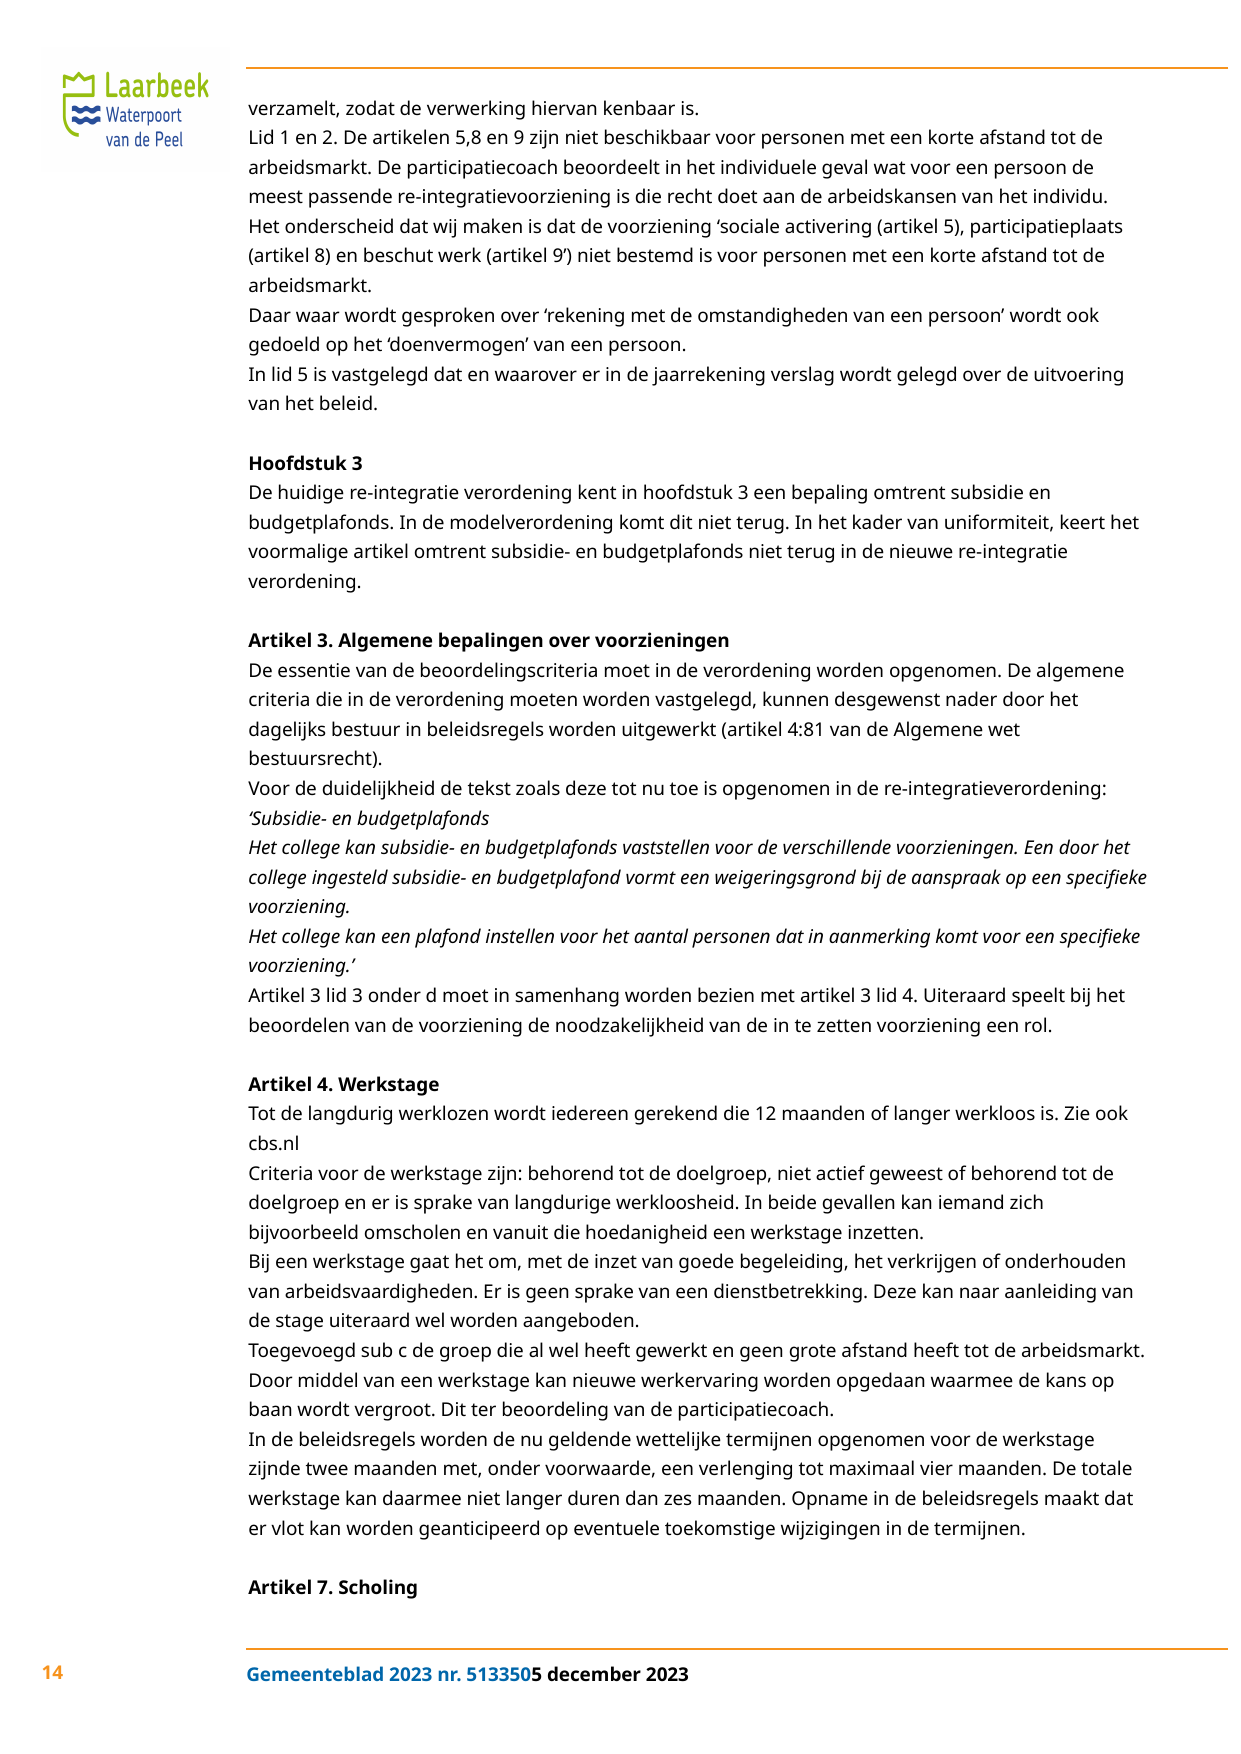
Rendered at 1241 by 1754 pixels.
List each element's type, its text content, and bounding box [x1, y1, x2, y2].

text Criteria voor de werkstage zijn: behorend tot de doelgroep, niet actief geweest of behorend tot de doelgroep en er is sprake van langdurige werkloosheid. In beide gevallen kan iemand zich bijvoorbeeld omscholen en vanuit die hoedanigheid een werkstage inzetten. [248, 1160, 1152, 1245]
text Artikel 7. Scholing [248, 1574, 1152, 1600]
text Het college kan een plafond instellen voor het aantal personen dat in aanmerking komt voor een specifieke voorziening.’ [248, 923, 1152, 978]
text Voor de duidelijkheid de tekst zoals deze tot nu toe is opgenomen in de re-integratieverordening: [248, 775, 1152, 801]
text Hoofdstuk 3 [248, 450, 1152, 476]
text Artikel 3. Algemene bepalingen over voorzieningen [248, 627, 1152, 653]
text ‘Subsidie- en budgetplafonds [248, 805, 1152, 831]
text Daar waar wordt gesproken over ‘rekening met de omstandigheden van een persoon’ wordt ook gedoeld op het ‘doenvermogen’ van een persoon. [248, 302, 1152, 357]
text Tot de langdurig werklozen wordt iedereen gerekend die 12 maanden of langer werkloos is. Zie ook cbs.nl [248, 1101, 1152, 1156]
text Lid 1 en 2. De artikelen 5,8 en 9 zijn niet beschikbaar voor personen met een korte afstand tot de arbeidsmarkt. De participatiecoach beoordeelt in het individuele geval wat voor een persoon de meest passende re-integratievoorziening is die recht doet aan de arbeidskansen van het individu. [248, 124, 1152, 209]
text De essentie van de beoordelingscriteria moet in de verordening worden opgenomen. De algemene criteria die in de verordening moeten worden vastgelegd, kunnen desgewenst nader door het dagelijks bestuur in beleidsregels worden uitgewerkt (artikel 4:81 van de Algemene wet bestuursrecht). [248, 657, 1152, 771]
text Bij een werkstage gaat het om, met de inzet van goede begeleiding, het verkrijgen of onderhouden van arbeidsvaardigheden. Er is geen sprake van een dienstbetrekking. Deze kan naar aanleiding van de stage uiteraard wel worden aangeboden. [248, 1248, 1152, 1333]
text In lid 5 is vastgelegd dat en waarover er in de jaarrekening verslag wordt gelegd over de uitvoering van het beleid. [248, 361, 1152, 416]
picture [41, 47, 231, 172]
text De huidige re-integratie verordening kent in hoofdstuk 3 een bepaling omtrent subsidie en budgetplafonds. In de modelverordening komt dit niet terug. In het kader van uniformiteit, keert het voormalige artikel omtrent subsidie- en budgetplafonds niet terug in de nieuwe re-integratie verordening. [248, 479, 1152, 594]
text Toegevoegd sub c de groep die al wel heeft gewerkt en geen grote afstand heeft tot de arbeidsmarkt. Door middel van een werkstage kan nieuwe werkervaring worden opgedaan waarmee de kans op baan wordt vergroot. Dit ter beoordeling van de participatiecoach. [248, 1337, 1152, 1422]
text Artikel 4. Werkstage [248, 1071, 1152, 1097]
text Artikel 3 lid 3 onder d moet in samenhang worden bezien met artikel 3 lid 4. Uiteraard speelt bij het beoordelen van de voorziening de noodzakelijkheid van de in te zetten voorziening een rol. [248, 982, 1152, 1038]
text Het college kan subsidie- en budgetplafonds vaststellen voor de verschillende voorzieningen. Een door het college ingesteld subsidie- en budgetplafond vormt een weigeringsgrond bij de aanspraak op een specifieke voorziening. [248, 834, 1152, 919]
text In de beleidsregels worden de nu geldende wettelijke termijnen opgenomen voor de werkstage zijnde twee maanden met, onder voorwaarde, een verlenging tot maximaal vier maanden. De totale werkstage kan daarmee niet langer duren dan zes maanden. Opname in de beleidsregels maakt dat er vlot kan worden geanticipeerd op eventuele toekomstige wijzigingen in de termijnen. [248, 1426, 1152, 1541]
text Het onderscheid dat wij maken is dat de voorziening ‘sociale activering (artikel 5), participatieplaats (artikel 8) en beschut werk (artikel 9’) niet bestemd is voor personen met een korte afstand tot de arbeidsmarkt. [248, 213, 1152, 298]
text verzamelt, zodat de verwerking hiervan kenbaar is. [248, 95, 1152, 121]
